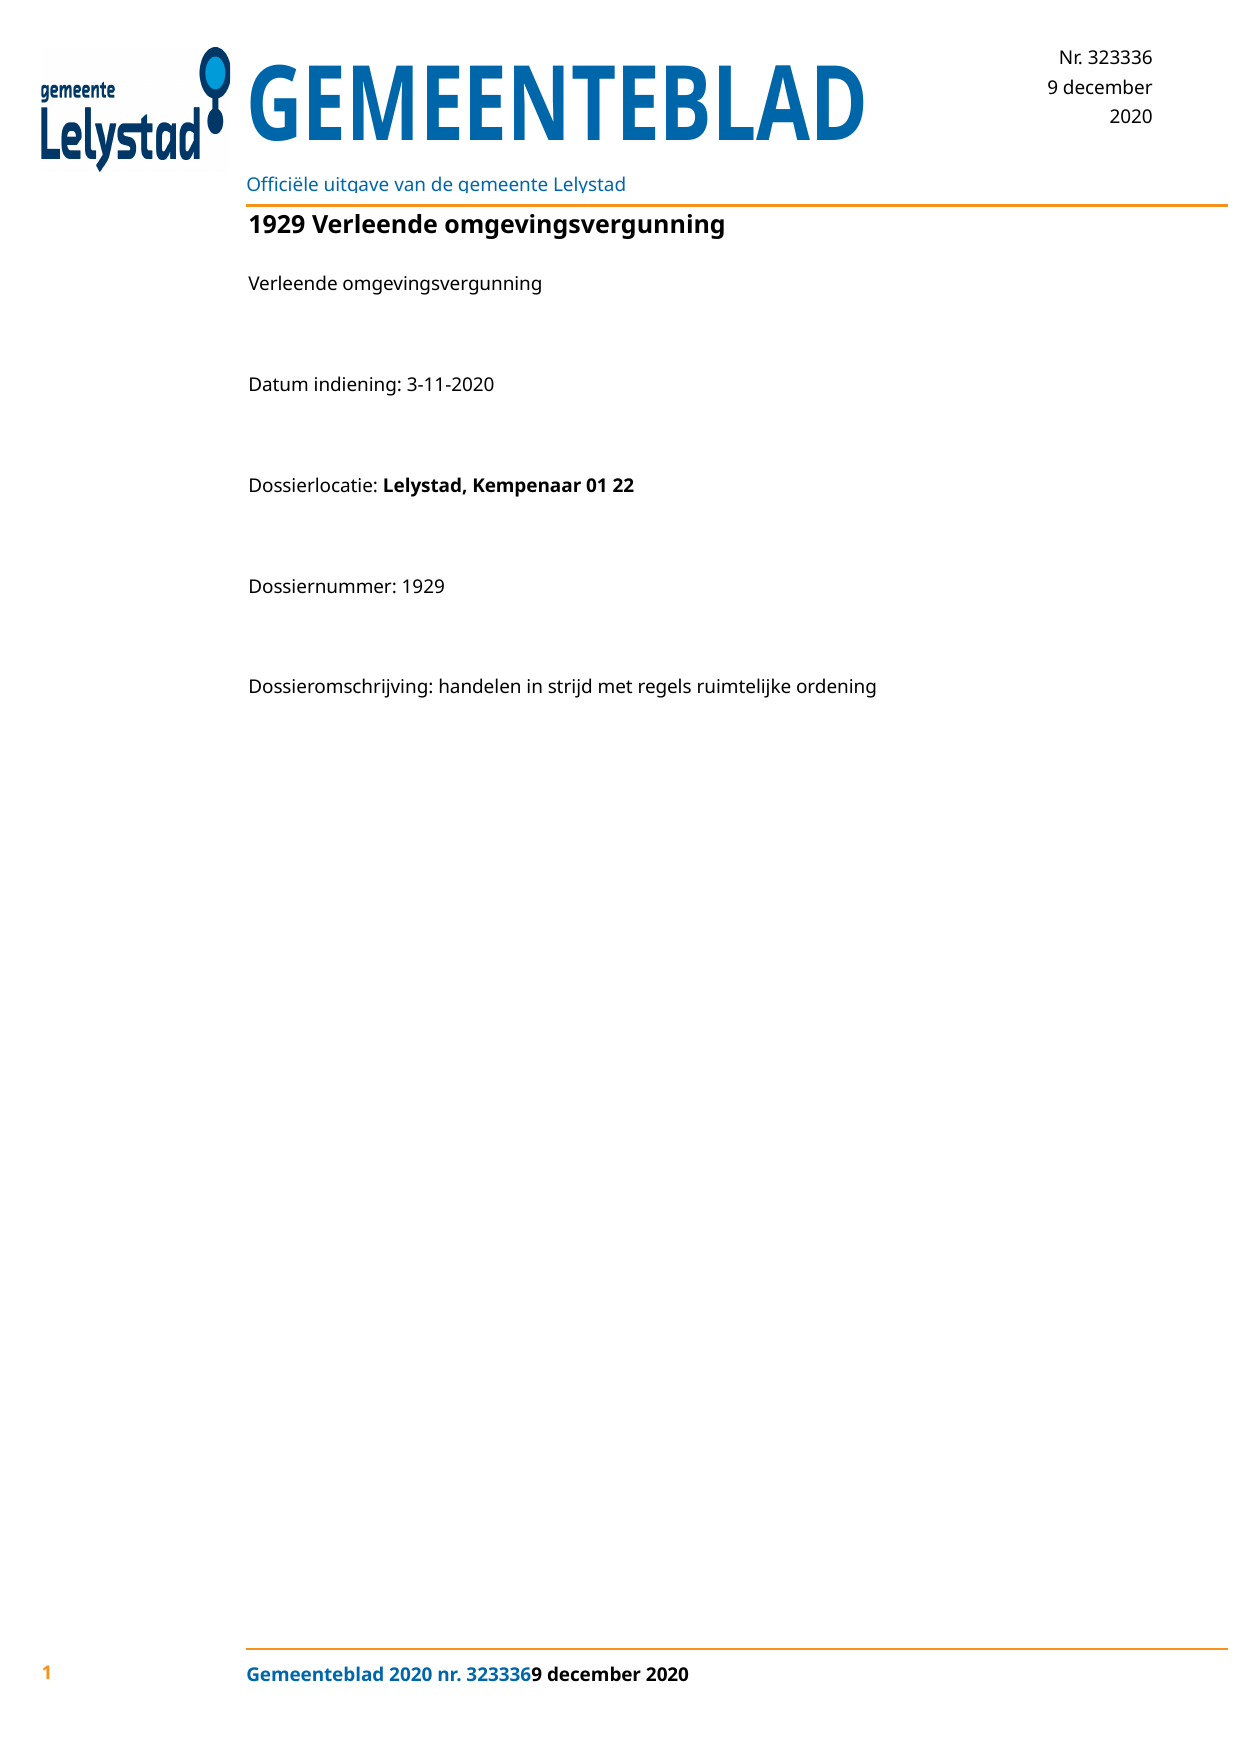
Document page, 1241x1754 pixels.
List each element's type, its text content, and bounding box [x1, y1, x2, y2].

picture [41, 47, 231, 172]
text Dossieromschrijving: handelen in strijd met regels ruimtelijke ordening [248, 674, 1152, 699]
text 1929 Verleende omgevingsvergunning [248, 207, 1152, 241]
text Datum indiening: 3-11-2020 [248, 371, 1152, 397]
text Dossiernummer: 1929 [248, 573, 1152, 598]
text Dossierlocatie: Lelystad, Kempenaar 01 22 [248, 472, 1152, 498]
text Verleende omgevingsvergunning [248, 270, 1152, 296]
